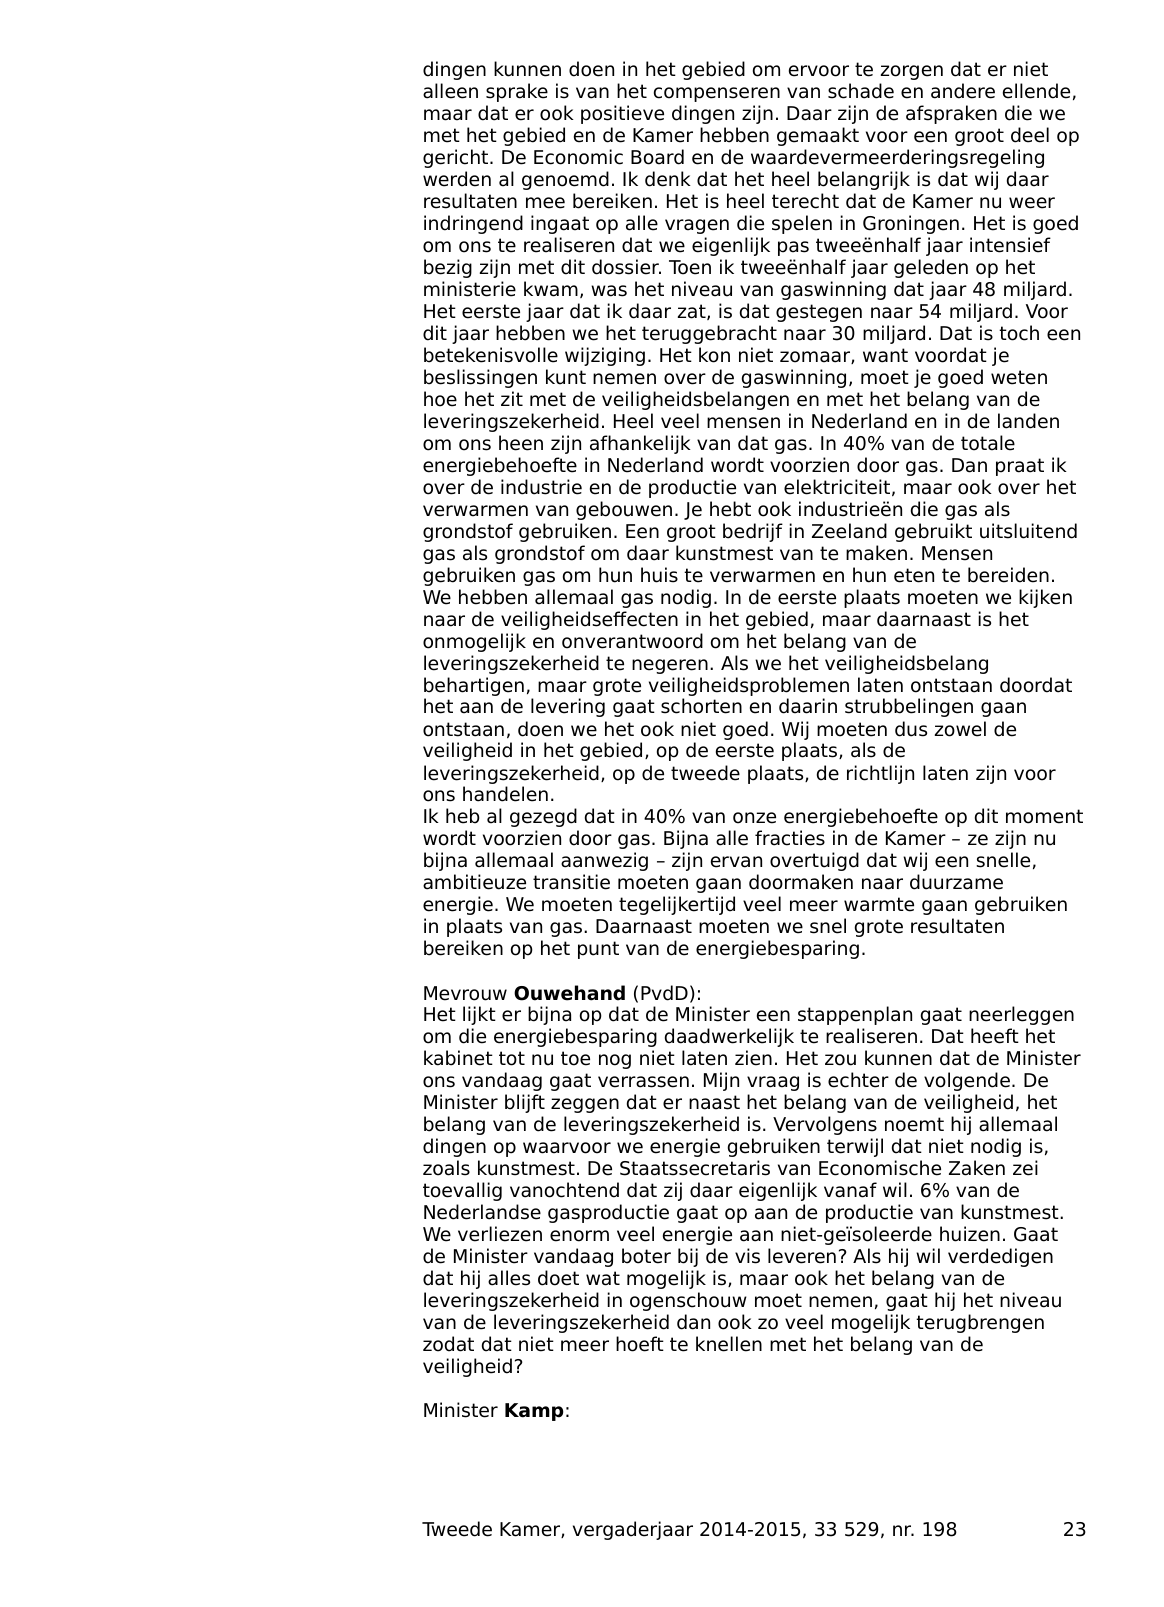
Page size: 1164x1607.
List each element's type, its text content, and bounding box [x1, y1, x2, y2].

text dingen kunnen doen in het gebied om ervoor te zorgen dat er niet alleen sprake is van het compenseren van schade en andere ellende, maar dat er ook positieve dingen zijn. Daar zijn de afspraken die we met het gebied en de Kamer hebben gemaakt voor een groot deel op gericht. De Economic Board en de waardevermeerderingsregeling werden al genoemd. Ik denk dat het heel belangrijk is dat wij daar resultaten mee bereiken. Het is heel terecht dat de Kamer nu weer indringend ingaat op alle vragen die spelen in Groningen. Het is goed om ons te realiseren dat we eigenlijk pas tweeënhalf jaar intensief bezig zijn met dit dossier. Toen ik tweeënhalf jaar geleden op het ministerie kwam, was het niveau van gaswinning dat jaar 48 miljard. Het eerste jaar dat ik daar zat, is dat gestegen naar 54 miljard. Voor dit jaar hebben we het teruggebracht naar 30 miljard. Dat is toch een betekenisvolle wijziging. Het kon niet zomaar, want voordat je beslissingen kunt nemen over de gaswinning, moet je goed weten hoe het zit met de veiligheidsbelangen en met het belang van de leveringszekerheid. Heel veel mensen in Nederland en in de landen om ons heen zijn afhankelijk van dat gas. In 40% van de totale energiebehoefte in Nederland wordt voorzien door gas. Dan praat ik over de industrie en de productie van elektriciteit, maar ook over het verwarmen van gebouwen. Je hebt ook industrieën die gas als grondstof gebruiken. Een groot bedrijf in Zeeland gebruikt uitsluitend gas als grondstof om daar kunstmest van te maken. Mensen gebruiken gas om hun huis te verwarmen en hun eten te bereiden. We hebben allemaal gas nodig. In de eerste plaats moeten we kijken naar de veiligheidseffecten in het gebied, maar daarnaast is het onmogelijk en onverantwoord om het belang van de leveringszekerheid te negeren. Als we het veiligheidsbelang behartigen, maar grote veiligheidsproblemen laten ontstaan doordat het aan de levering gaat schorten en daarin strubbelingen gaan ontstaan, doen we het ook niet goed. Wij moeten dus zowel de veiligheid in het gebied, op de eerste plaats, als de leveringszekerheid, op de tweede plaats, de richtlijn laten zijn voor ons handelen. [422, 59, 1087, 806]
text Mevrouw Ouwehand (PvdD): [422, 982, 1087, 1004]
text Minister Kamp: [422, 1400, 1087, 1422]
text Het lijkt er bijna op dat de Minister een stappenplan gaat neerleggen om die energiebesparing daadwerkelijk te realiseren. Dat heeft het kabinet tot nu toe nog niet laten zien. Het zou kunnen dat de Minister ons vandaag gaat verrassen. Mijn vraag is echter de volgende. De Minister blijft zeggen dat er naast het belang van de veiligheid, het belang van de leveringszekerheid is. Vervolgens noemt hij allemaal dingen op waarvoor we energie gebruiken terwijl dat niet nodig is, zoals kunstmest. De Staatssecretaris van Economische Zaken zei toevallig vanochtend dat zij daar eigenlijk vanaf wil. 6% van de Nederlandse gasproductie gaat op aan de productie van kunstmest. We verliezen enorm veel energie aan niet-geïsoleerde huizen. Gaat de Minister vandaag boter bij de vis leveren? Als hij wil verdedigen dat hij alles doet wat mogelijk is, maar ook het belang van de leveringszekerheid in ogenschouw moet nemen, gaat hij het niveau van de leveringszekerheid dan ook zo veel mogelijk terugbrengen zodat dat niet meer hoeft te knellen met het belang van de veiligheid? [422, 1004, 1087, 1378]
text Ik heb al gezegd dat in 40% van onze energiebehoefte op dit moment wordt voorzien door gas. Bijna alle fracties in de Kamer – ze zijn nu bijna allemaal aanwezig – zijn ervan overtuigd dat wij een snelle, ambitieuze transitie moeten gaan doormaken naar duurzame energie. We moeten tegelijkertijd veel meer warmte gaan gebruiken in plaats van gas. Daarnaast moeten we snel grote resultaten bereiken op het punt van de energiebesparing. [422, 806, 1087, 960]
